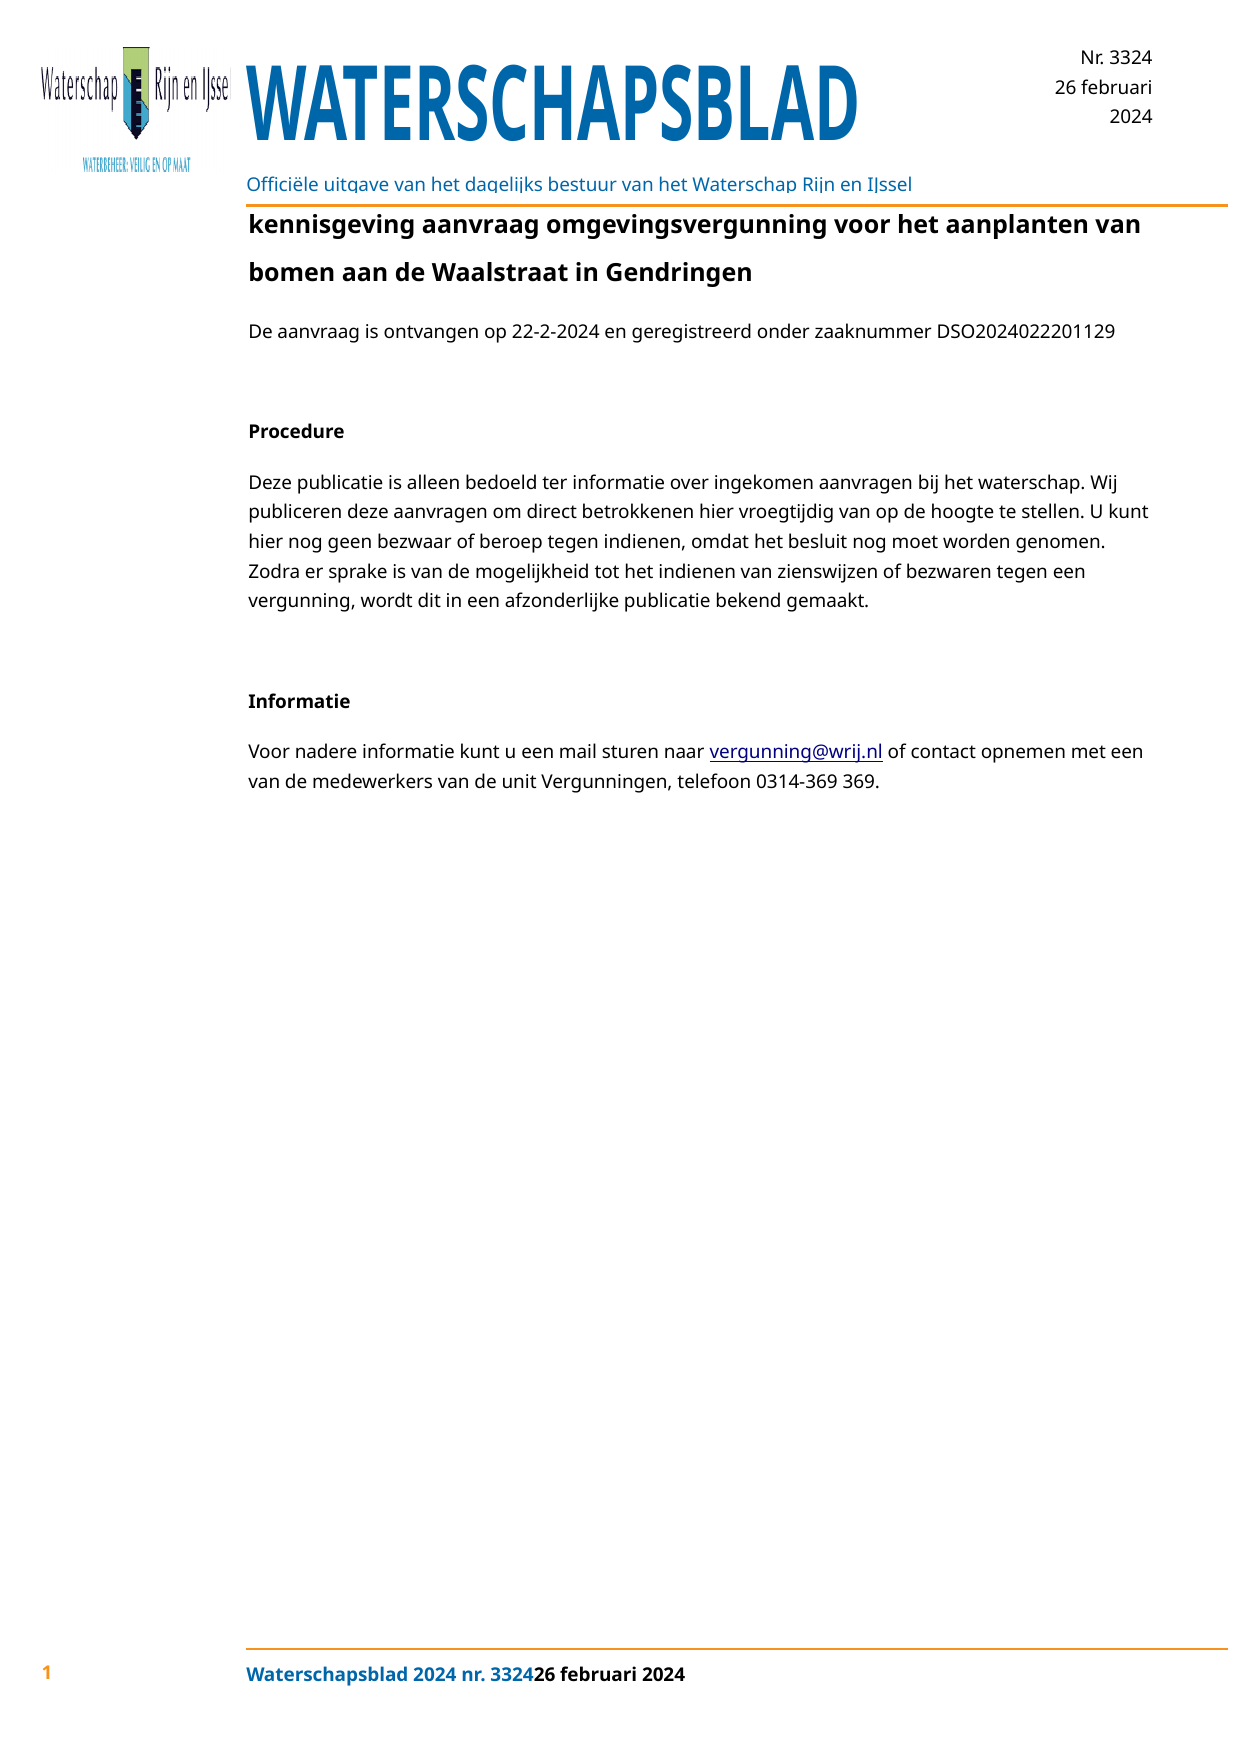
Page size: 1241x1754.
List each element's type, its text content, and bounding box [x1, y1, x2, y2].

text kennisgeving aanvraag omgevingsvergunning voor het aanplanten van bomen aan de Waalstraat in Gendringen [248, 207, 1152, 288]
text Procedure [248, 419, 1152, 444]
text Voor nadere informatie kunt u een mail sturen naar vergunning@wrij.nl of contact opnemen met een van de medewerkers van de unit Vergunningen, telefoon 0314-369 369. [248, 739, 1152, 794]
picture [41, 47, 231, 172]
text De aanvraag is ontvangen op 22-2-2024 en geregistreerd onder zaaknummer DSO2024022201129 [248, 318, 1152, 344]
text Informatie [248, 688, 1152, 714]
text Deze publicatie is alleen bedoeld ter informatie over ingekomen aanvragen bij het waterschap. Wij publiceren deze aanvragen om direct betrokkenen hier vroegtijdig van op de hoogte te stellen. U kunt hier nog geen bezwaar of beroep tegen indienen, omdat het besluit nog moet worden genomen. Zodra er sprake is van de mogelijkheid tot het indienen van zienswijzen of bezwaren tegen een vergunning, wordt dit in een afzonderlijke publicatie bekend gemaakt. [248, 469, 1152, 613]
